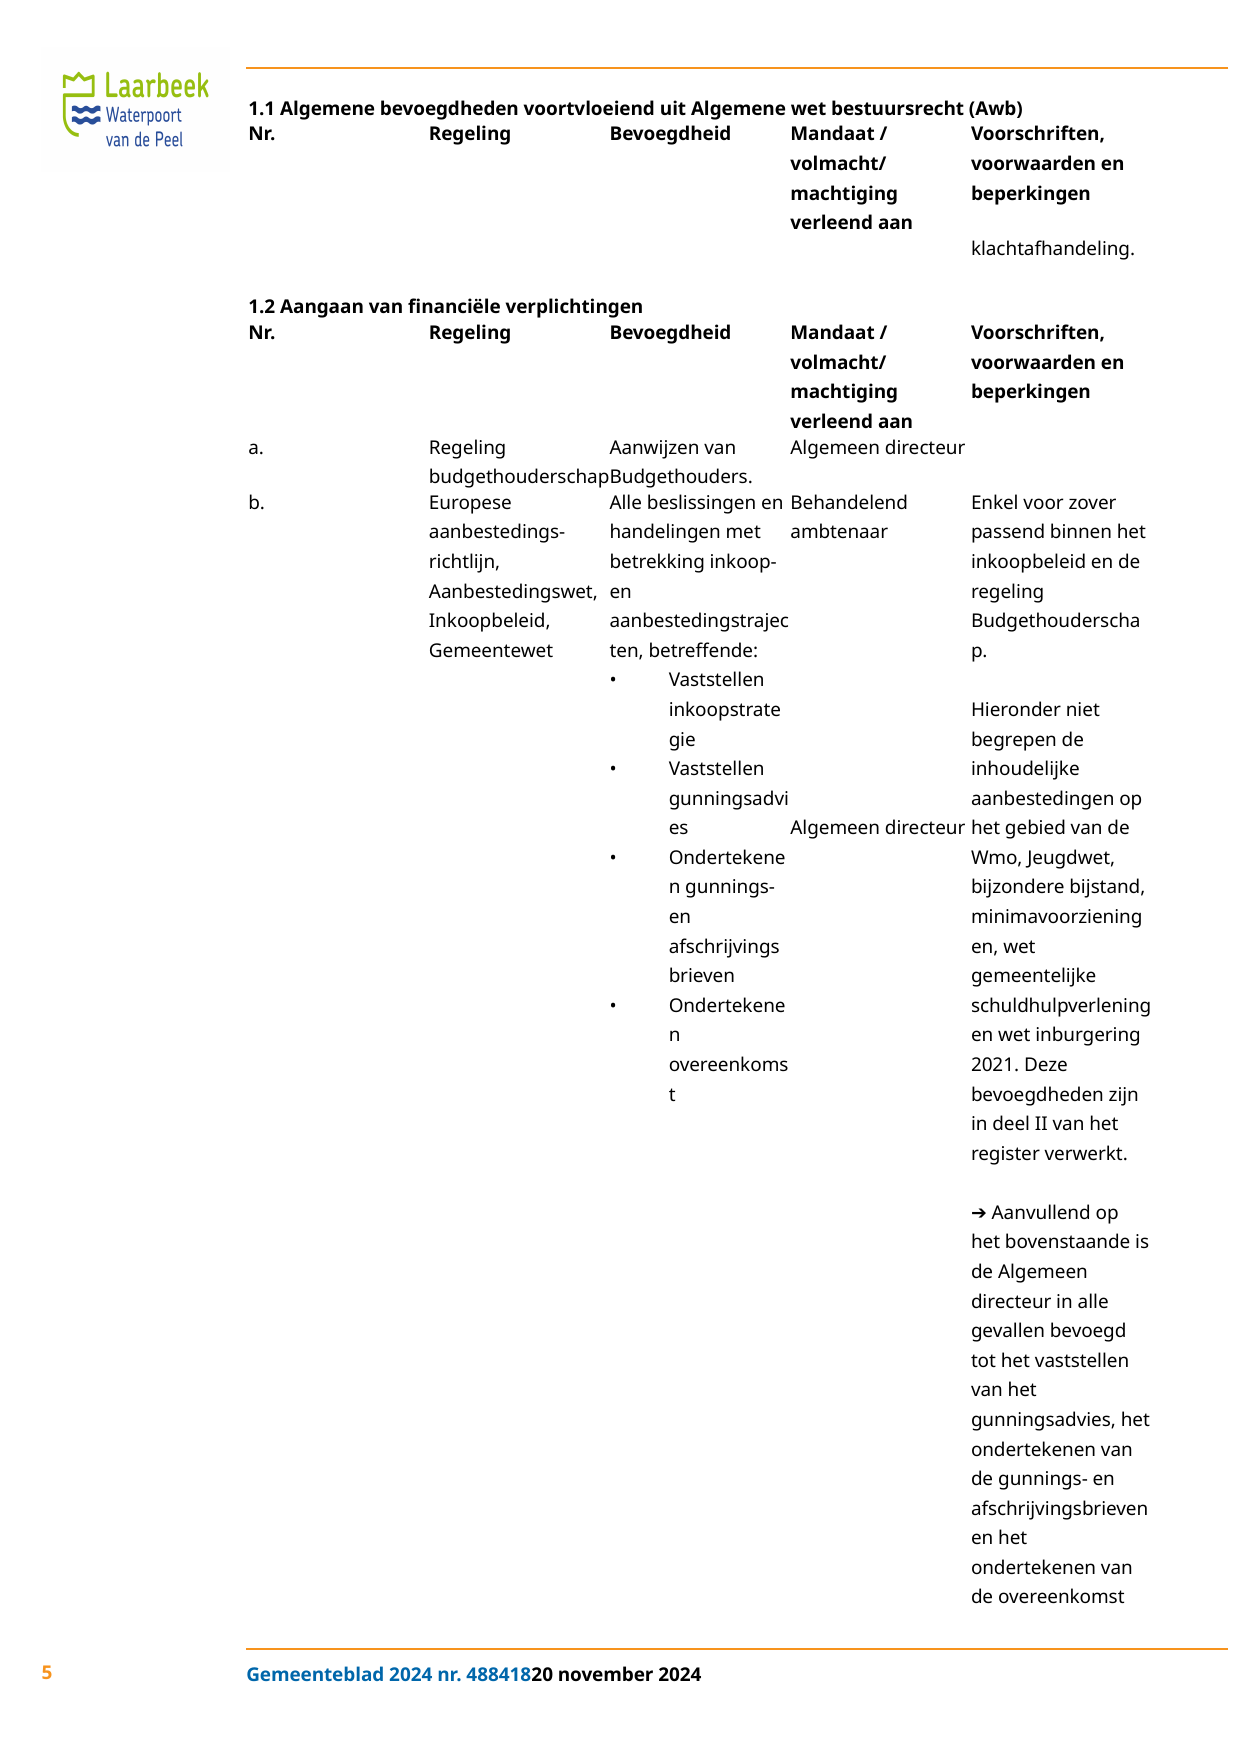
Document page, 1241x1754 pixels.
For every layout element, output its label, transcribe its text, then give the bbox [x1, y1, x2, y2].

table_cell Regeling [429, 121, 609, 235]
table_cell Regeling [429, 319, 609, 434]
picture [41, 47, 231, 172]
table_cell Nr. [248, 319, 429, 434]
table_cell b. [248, 489, 429, 1609]
table_cell Regeling budgethouderschap [429, 434, 609, 489]
table_cell [429, 235, 609, 261]
table_cell Bevoegdheid [609, 121, 790, 235]
table_cell Bevoegdheid [609, 319, 790, 434]
table_cell Algemeen directeur [790, 434, 971, 489]
table_cell Voorschriften, voorwaarden en beperkingen [971, 121, 1152, 235]
table_cell Aanwijzen van Budgethouders. [609, 434, 790, 489]
table_cell [971, 434, 1152, 489]
table_cell Europese aanbestedings-richtlijn, Aanbestedingswet, Inkoopbeleid, Gemeentewet [429, 489, 609, 1609]
table_cell Mandaat / volmacht/ machtiging verleend aan [790, 319, 971, 434]
table_cell Mandaat / volmacht/ machtiging verleend aan [790, 121, 971, 235]
table_header 1.2 Aangaan van financiële verplichtingen [248, 294, 1152, 319]
table_cell Voorschriften, voorwaarden en beperkingen [971, 319, 1152, 434]
table_cell Behandelend ambtenaar Algemeen directeur [790, 489, 971, 1609]
table_cell Enkel voor zover passend binnen het inkoopbeleid en de regeling Budgethouderschap. Hieronder niet begrepen de inhoudelijke aanbestedingen op het gebied van de Wmo, Jeugdwet, bijzondere bijstand, minimavoorzieningen, wet gemeentelijke schuldhulpverlening en wet inburgering 2021. Deze bevoegdheden zijn in deel II van het register verwerkt. ➔ Aanvullend op het bovenstaande is de Algemeen directeur in alle gevallen bevoegd tot het vaststellen van het gunningsadvies, het ondertekenen van de gunnings- en afschrijvingsbrieven en het ondertekenen van de overeenkomst [971, 489, 1152, 1609]
table_cell [248, 235, 429, 261]
table_header 1.1 Algemene bevoegdheden voortvloeiend uit Algemene wet bestuursrecht (Awb) [248, 95, 1152, 121]
table_cell Nr. [248, 121, 429, 235]
table_cell [609, 235, 790, 261]
table_cell [790, 235, 971, 261]
table_cell Alle beslissingen en handelingen met betrekking inkoop- en aanbestedingstrajecten, betreffende: Vaststellen inkoopstrategie Vaststellen gunningsadvies Ondertekenen gunnings- en afschrijvingsbrieven Ondertekenen overeenkomst [609, 489, 790, 1609]
table_cell klachtafhandeling. [971, 235, 1152, 261]
table_cell a. [248, 434, 429, 489]
